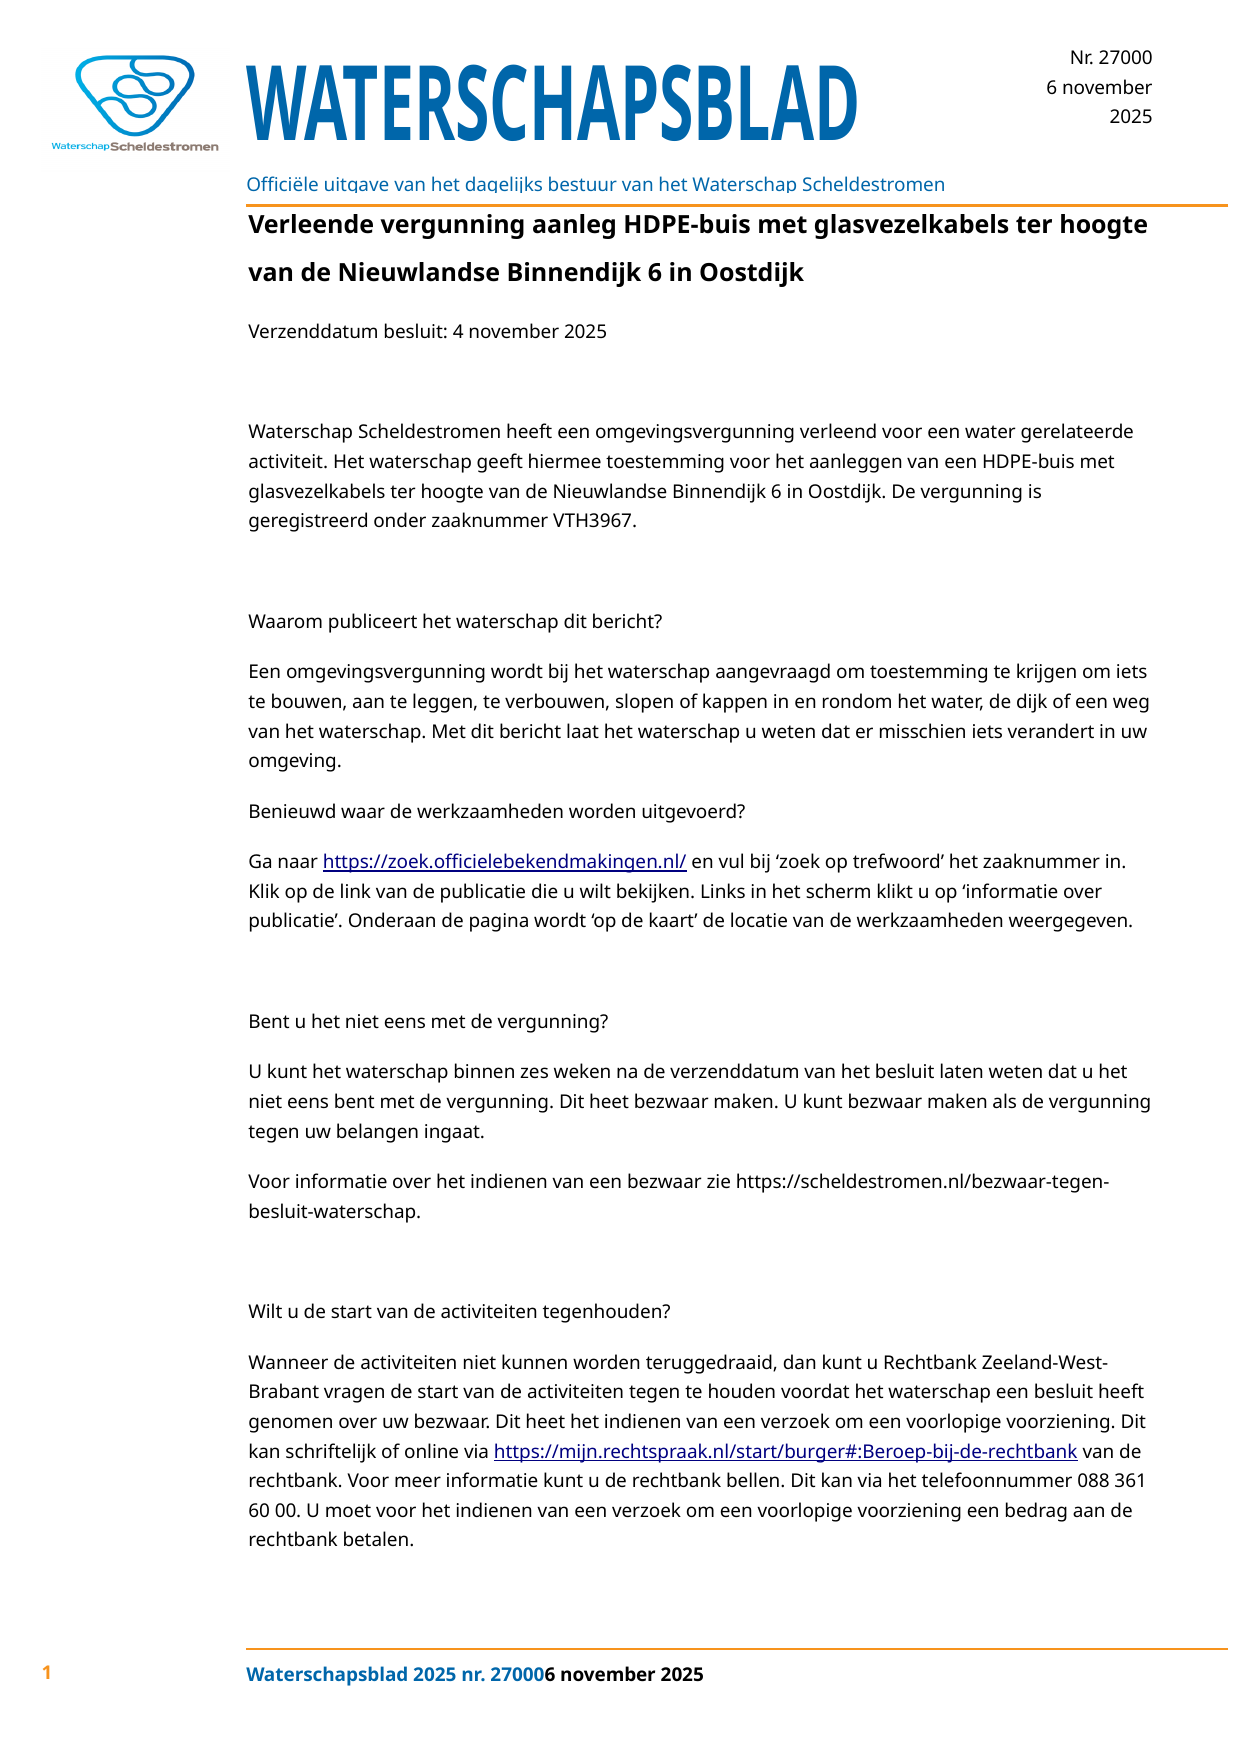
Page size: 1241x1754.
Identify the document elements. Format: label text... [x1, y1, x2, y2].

text Wilt u de start van de activiteiten tegenhouden? [248, 1299, 1152, 1324]
text Bent u het niet eens met de vergunning? [248, 1008, 1152, 1034]
picture [41, 47, 231, 172]
text Een omgevingsvergunning wordt bij het waterschap aangevraagd om toestemming te krijgen om iets te bouwen, aan te leggen, te verbouwen, slopen of kappen in en rondom het water, de dijk of een weg van het waterschap. Met dit bericht laat het waterschap u weten dat er misschien iets verandert in uw omgeving. [248, 659, 1152, 773]
text Verzenddatum besluit: 4 november 2025 [248, 318, 1152, 344]
text Benieuwd waar de werkzaamheden worden uitgevoerd? [248, 798, 1152, 824]
text Waarom publiceert het waterschap dit bericht? [248, 608, 1152, 634]
text Waterschap Scheldestromen heeft een omgevingsvergunning verleend voor een water gerelateerde activiteit. Het waterschap geeft hiermee toestemming voor het aanleggen van een HDPE-buis met glasvezelkabels ter hoogte van de Nieuwlandse Binnendijk 6 in Oostdijk. De vergunning is geregistreerd onder zaaknummer VTH3967. [248, 419, 1152, 533]
text Verleende vergunning aanleg HDPE-buis met glasvezelkabels ter hoogte van de Nieuwlandse Binnendijk 6 in Oostdijk [248, 207, 1152, 288]
text Voor informatie over het indienen van een bezwaar zie https://scheldestromen.nl/bezwaar-tegen-besluit-waterschap. [248, 1168, 1152, 1224]
text U kunt het waterschap binnen zes weken na de verzenddatum van het besluit laten weten dat u het niet eens bent met de vergunning. Dit heet bezwaar maken. U kunt bezwaar maken als de vergunning tegen uw belangen ingaat. [248, 1059, 1152, 1144]
text Wanneer de activiteiten niet kunnen worden teruggedraaid, dan kunt u Rechtbank Zeeland-West-Brabant vragen de start van de activiteiten tegen te houden voordat het waterschap een besluit heeft genomen over uw bezwaar. Dit heet het indienen van een verzoek om een voorlopige voorziening. Dit kan schriftelijk of online via https://mijn.rechtspraak.nl/start/burger#:Beroep-bij-de-rechtbank van de rechtbank. Voor meer informatie kunt u de rechtbank bellen. Dit kan via het telefoonnummer 088 361 60 00. U moet voor het indienen van een verzoek om een voorlopige voorziening een bedrag aan de rechtbank betalen. [248, 1349, 1152, 1552]
text Ga naar https://zoek.officielebekendmakingen.nl/ en vul bij ‘zoek op trefwoord’ het zaaknummer in. Klik op de link van de publicatie die u wilt bekijken. Links in het scherm klikt u op ‘informatie over publicatie’. Onderaan de pagina wordt ‘op de kaart’ de locatie van de werkzaamheden weergegeven. [248, 848, 1152, 933]
